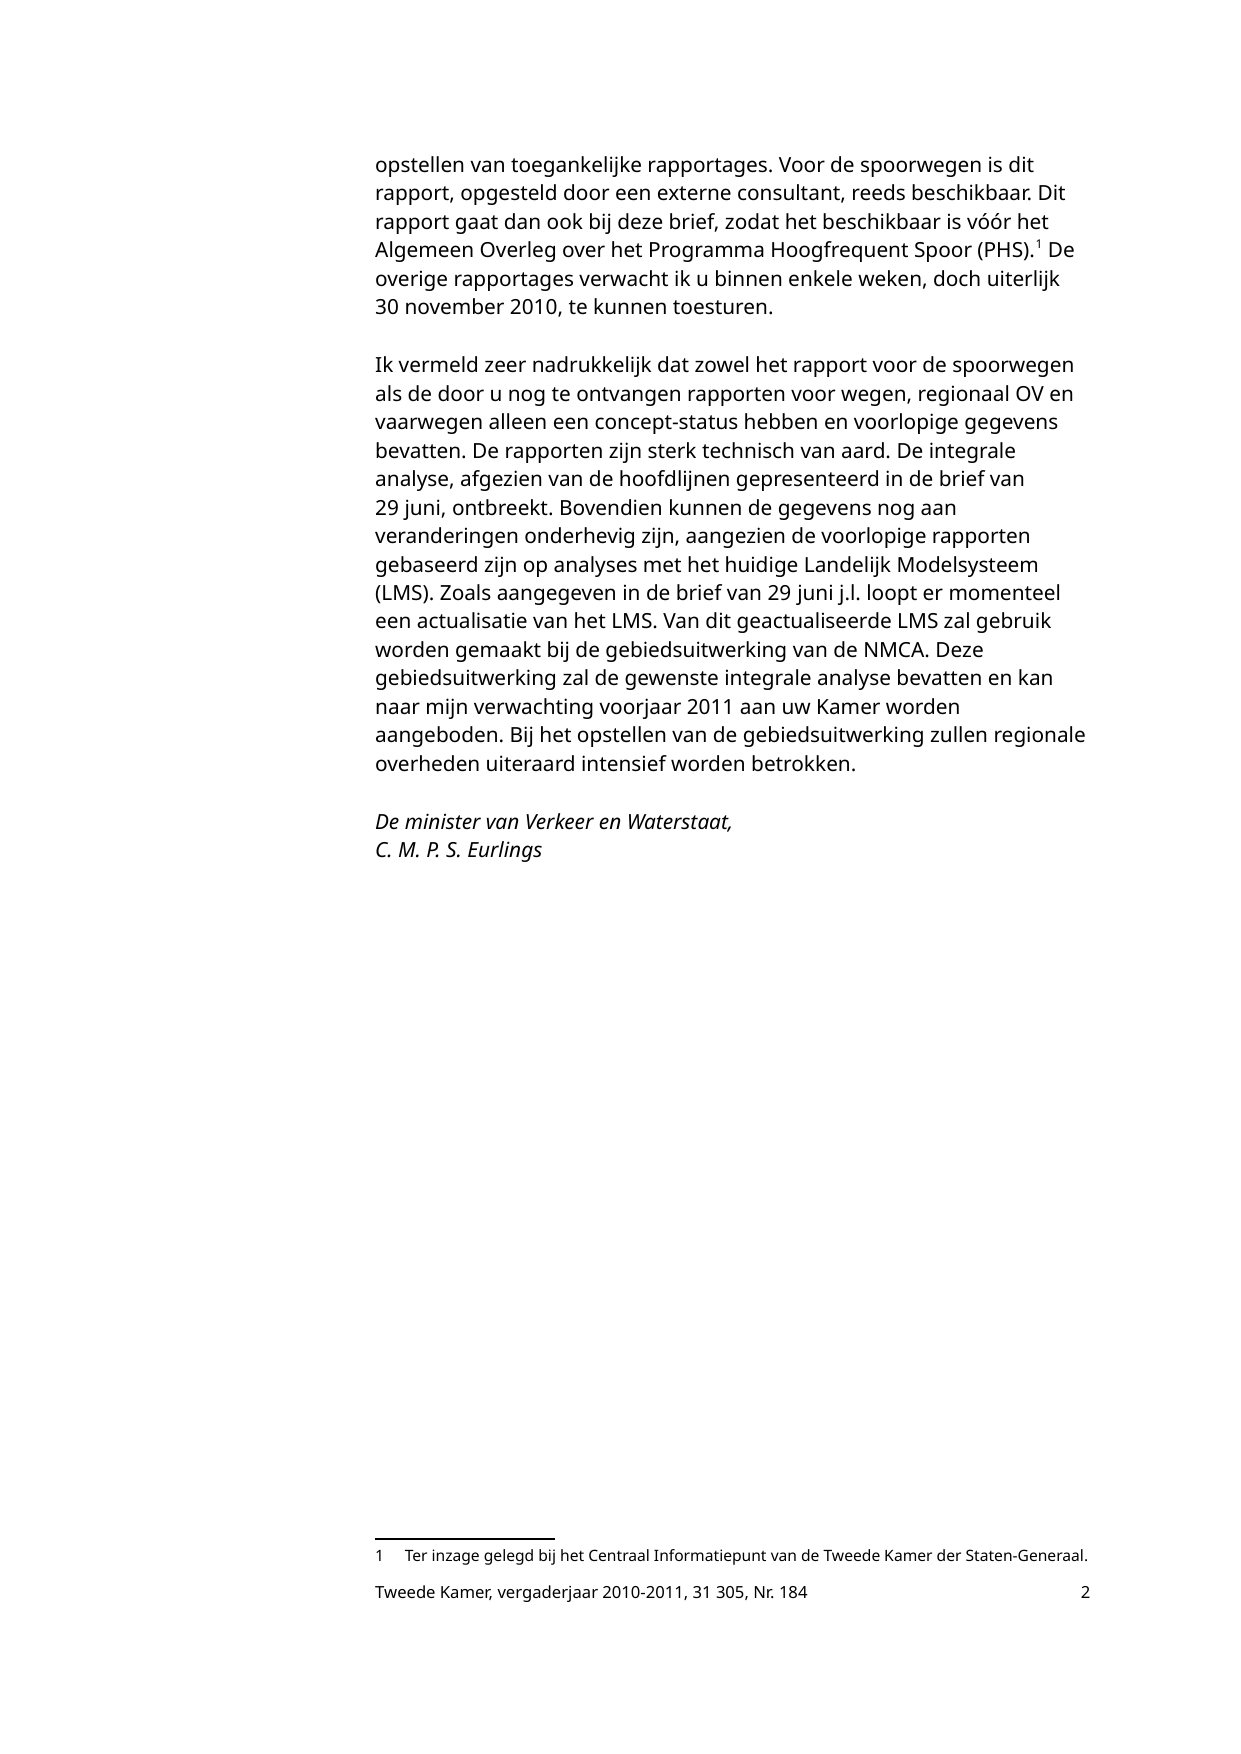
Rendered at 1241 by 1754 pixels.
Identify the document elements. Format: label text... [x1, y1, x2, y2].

text C. M. P. S. Eurlings [375, 836, 1090, 864]
text Ter inzage gelegd bij het Centraal Informatiepunt van de Tweede Kamer der Staten-Generaal. [375, 1509, 1090, 1566]
text Ik vermeld zeer nadrukkelijk dat zowel het rapport voor de spoorwegen als de door u nog te ontvangen rapporten voor wegen, regionaal OV en vaarwegen alleen een concept-status hebben en voorlopige gegevens bevatten. De rapporten zijn sterk technisch van aard. De integrale analyse, afgezien van de hoofdlijnen gepresenteerd in de brief van 29 juni, ontbreekt. Bovendien kunnen de gegevens nog aan veranderingen onderhevig zijn, aangezien de voorlopige rapporten gebaseerd zijn op analyses met het huidige Landelijk Modelsysteem (LMS). Zoals aangegeven in de brief van 29 juni j.l. loopt er momenteel een actualisatie van het LMS. Van dit geactualiseerde LMS zal gebruik worden gemaakt bij de gebiedsuitwerking van de NMCA. Deze gebiedsuitwerking zal de gewenste integrale analyse bevatten en kan naar mijn verwachting voorjaar 2011 aan uw Kamer worden aangeboden. Bij het opstellen van de gebiedsuitwerking zullen regionale overheden uiteraard intensief worden betrokken. [375, 351, 1090, 777]
text De minister van Verkeer en Waterstaat, [375, 807, 1090, 836]
text opstellen van toegankelijke rapportages. Voor de spoorwegen is dit rapport, opgesteld door een externe consultant, reeds beschikbaar. Dit rapport gaat dan ook bij deze brief, zodat het beschikbaar is vóór het Algemeen Overleg over het Programma Hoogfrequent Spoor (PHS). De overige rapportages verwacht ik u binnen enkele weken, doch uiterlijk 30 november 2010, te kunnen toesturen. [375, 150, 1090, 321]
